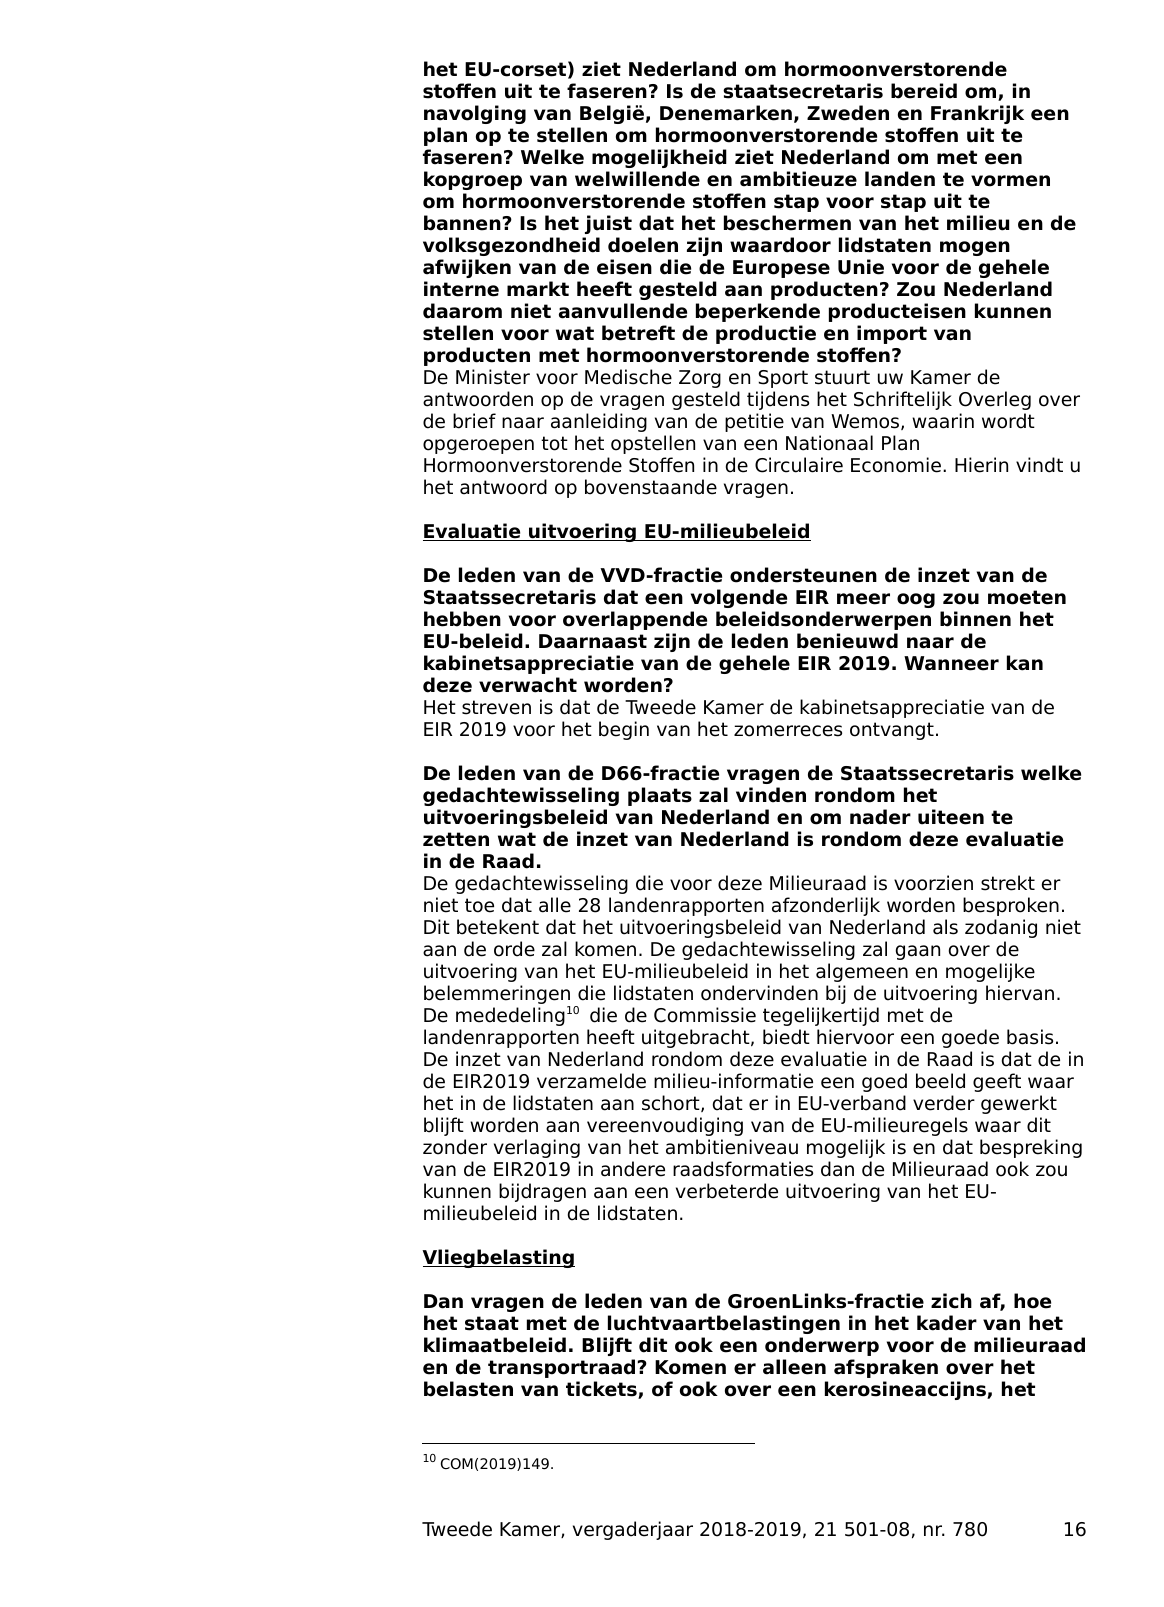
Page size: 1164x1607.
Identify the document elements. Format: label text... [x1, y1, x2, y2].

text De gedachtewisseling die voor deze Milieuraad is voorzien strekt er niet toe dat alle 28 landenrapporten afzonderlijk worden besproken. Dit betekent dat het uitvoeringsbeleid van Nederland als zodanig niet aan de orde zal komen. De gedachtewisseling zal gaan over de uitvoering van het EU-milieubeleid in het algemeen en mogelijke belemmeringen die lidstaten ondervinden bij de uitvoering hiervan. De mededeling die de Commissie tegelijkertijd met de landenrapporten heeft uitgebracht, biedt hiervoor een goede basis. De inzet van Nederland rondom deze evaluatie in de Raad is dat de in de EIR2019 verzamelde milieu-informatie een goed beeld geeft waar het in de lidstaten aan schort, dat er in EU-verband verder gewerkt blijft worden aan vereenvoudiging van de EU-milieuregels waar dit zonder verlaging van het ambitieniveau mogelijk is en dat bespreking van de EIR2019 in andere raadsformaties dan de Milieuraad ook zou kunnen bijdragen aan een verbeterde uitvoering van het EU-milieubeleid in de lidstaten. [422, 873, 1087, 1224]
subtitle Evaluatie uitvoering EU-milieubeleid [422, 521, 1087, 543]
text Dan vragen de leden van de GroenLinks-fractie zich af, hoe het staat met de luchtvaartbelastingen in het kader van het klimaatbeleid. Blijft dit ook een onderwerp voor de milieuraad en de transportraad? Komen er alleen afspraken over het belasten van tickets, of ook over een kerosineaccijns, het [422, 1291, 1087, 1401]
text De leden van de VVD-fractie ondersteunen de inzet van de Staatssecretaris dat een volgende EIR meer oog zou moeten hebben voor overlappende beleidsonderwerpen binnen het EU-beleid. Daarnaast zijn de leden benieuwd naar de kabinetsappreciatie van de gehele EIR 2019. Wanneer kan deze verwacht worden? [422, 565, 1087, 697]
text De leden van de D66-fractie vragen de Staatssecretaris welke gedachtewisseling plaats zal vinden rondom het uitvoeringsbeleid van Nederland en om nader uiteen te zetten wat de inzet van Nederland is rondom deze evaluatie in de Raad. [422, 763, 1087, 873]
text Het streven is dat de Tweede Kamer de kabinetsappreciatie van de EIR 2019 voor het begin van het zomerreces ontvangt. [422, 697, 1087, 741]
text COM(2019)149. [422, 1452, 1087, 1474]
text De Minister voor Medische Zorg en Sport stuurt uw Kamer de antwoorden op de vragen gesteld tijdens het Schriftelijk Overleg over de brief naar aanleiding van de petitie van Wemos, waarin wordt opgeroepen tot het opstellen van een Nationaal Plan Hormoonverstorende Stoffen in de Circulaire Economie. Hierin vindt u het antwoord op bovenstaande vragen. [422, 367, 1087, 499]
text het EU-corset) ziet Nederland om hormoonverstorende stoffen uit te faseren? Is de staatsecretaris bereid om, in navolging van België, Denemarken, Zweden en Frankrijk een plan op te stellen om hormoonverstorende stoffen uit te faseren? Welke mogelijkheid ziet Nederland om met een kopgroep van welwillende en ambitieuze landen te vormen om hormoonverstorende stoffen stap voor stap uit te bannen? Is het juist dat het beschermen van het milieu en de volksgezondheid doelen zijn waardoor lidstaten mogen afwijken van de eisen die de Europese Unie voor de gehele interne markt heeft gesteld aan producten? Zou Nederland daarom niet aanvullende beperkende producteisen kunnen stellen voor wat betreft de productie en import van producten met hormoonverstorende stoffen? [422, 59, 1087, 367]
subtitle Vliegbelasting [422, 1247, 1087, 1269]
